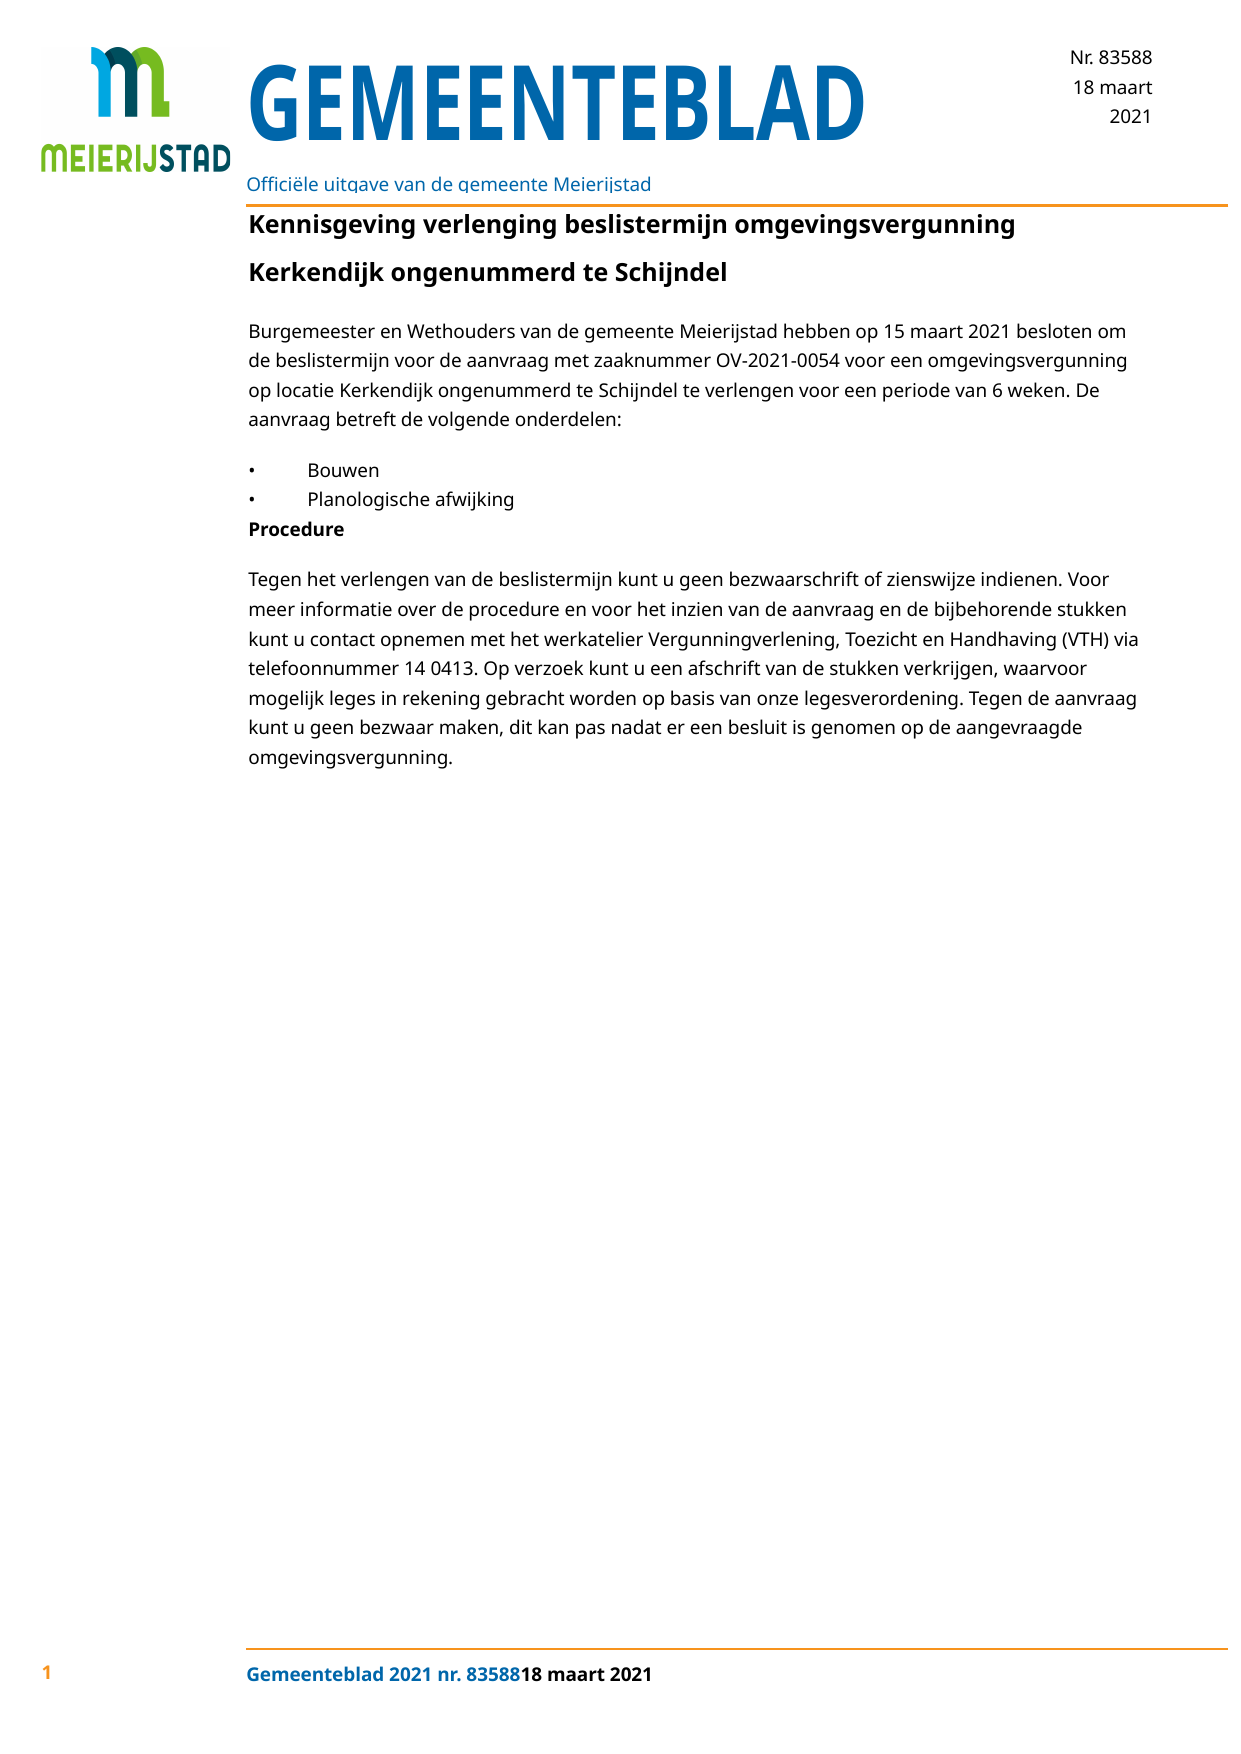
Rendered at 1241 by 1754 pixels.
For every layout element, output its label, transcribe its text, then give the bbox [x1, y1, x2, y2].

picture [41, 47, 231, 172]
list Bouwen [248, 457, 1152, 483]
text Burgemeester en Wethouders van de gemeente Meierijstad hebben op 15 maart 2021 besloten om de beslistermijn voor de aanvraag met zaaknummer OV-2021-0054 voor een omgevingsvergunning op locatie Kerkendijk ongenummerd te Schijndel te verlengen voor een periode van 6 weken. De aanvraag betreft de volgende onderdelen: [248, 318, 1152, 432]
text Kennisgeving verlenging beslistermijn omgevingsvergunning Kerkendijk ongenummerd te Schijndel [248, 207, 1152, 288]
text Procedure [248, 516, 1152, 542]
text Tegen het verlengen van de beslistermijn kunt u geen bezwaarschrift of zienswijze indienen. Voor meer informatie over de procedure en voor het inzien van de aanvraag en de bijbehorende stukken kunt u contact opnemen met het werkatelier Vergunningverlening, Toezicht en Handhaving (VTH) via telefoonnummer 14 0413. Op verzoek kunt u een afschrift van de stukken verkrijgen, waarvoor mogelijk leges in rekening gebracht worden op basis van onze legesverordening. Tegen de aanvraag kunt u geen bezwaar maken, dit kan pas nadat er een besluit is genomen op de aangevraagde omgevingsvergunning. [248, 567, 1152, 770]
list Planologische afwijking [248, 487, 1152, 512]
